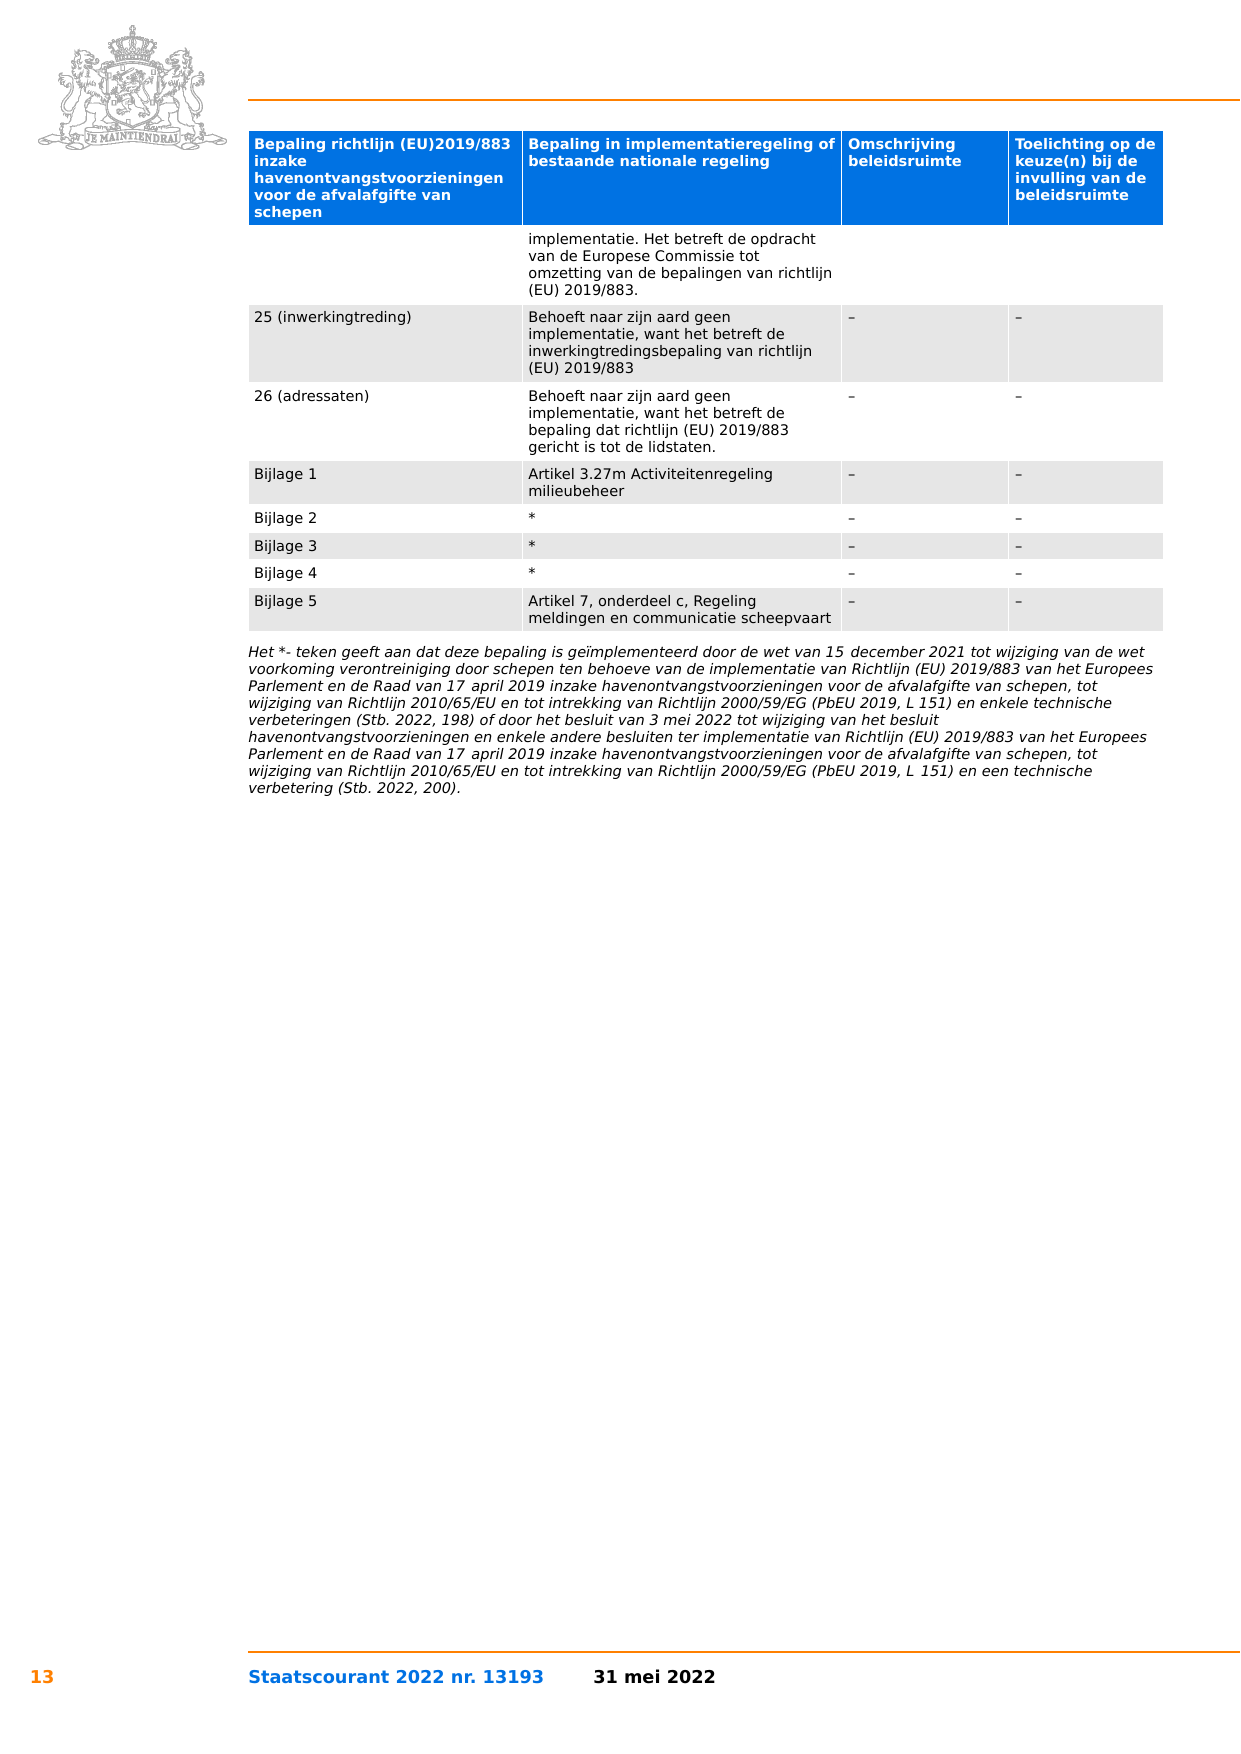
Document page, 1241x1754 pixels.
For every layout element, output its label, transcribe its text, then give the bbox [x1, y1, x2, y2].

table_header Omschrijving beleidsruimte [842, 131, 1008, 225]
table_header Bepaling richtlijn (EU)2019/883 inzake havenontvangstvoorzieningen voor de afvalafgifte van schepen [249, 131, 522, 225]
table_cell Het *- teken geeft aan dat deze bepaling is geïmplementeerd door de wet van 15 december 2021 tot wijziging van de wet voorkoming verontreiniging door schepen ten behoeve van de implementatie van Richtlijn (EU) 2019/883 van het Europees Parlement en de Raad van 17 april 2019 inzake havenontvangstvoorzieningen voor de afvalafgifte van schepen, tot wijziging van Richtlijn 2010/65/EU en tot intrekking van Richtlijn 2000/59/EG (PbEU 2019, L 151) en enkele technische verbeteringen (Stb. 2022, 198) of door het besluit van 3 mei 2022 tot wijziging van het besluit havenontvangstvoorzieningen en enkele andere besluiten ter implementatie van Richtlijn (EU) 2019/883 van het Europees Parlement en de Raad van 17 april 2019 inzake havenontvangstvoorzieningen voor de afvalafgifte van schepen, tot wijziging van Richtlijn 2010/65/EU en tot intrekking van Richtlijn 2000/59/EG (PbEU 2019, L 151) en een technische verbetering (Stb. 2022, 200). [248, 632, 1163, 797]
table_cell * [523, 560, 841, 587]
table_cell Artikel 7, onderdeel c, Regeling meldingen en communicatie scheepvaart [523, 588, 841, 631]
table_header Bepaling in implementatieregeling of bestaande nationale regeling [523, 131, 841, 225]
table_cell Bijlage 4 [249, 560, 522, 587]
table_cell – [1009, 461, 1163, 504]
table_cell Bijlage 5 [249, 588, 522, 631]
table_cell – [1009, 560, 1163, 587]
table_cell – [842, 588, 1008, 631]
table_cell implementatie. Het betreft de opdracht van de Europese Commissie tot omzetting van de bepalingen van richtlijn (EU) 2019/883. [523, 226, 841, 303]
table_cell 25 (inwerkingtreding) [249, 305, 522, 382]
table_cell 26 (adressaten) [249, 383, 522, 460]
table_cell Bijlage 1 [249, 461, 522, 504]
table_cell – [1009, 533, 1163, 559]
table_cell – [1009, 383, 1163, 460]
table_cell [1009, 226, 1163, 303]
table_cell – [842, 506, 1008, 532]
table_cell * [523, 533, 841, 559]
table_cell – [842, 383, 1008, 460]
table_cell Behoeft naar zijn aard geen implementatie, want het betreft de inwerkingtredingsbepaling van richtlijn (EU) 2019/883 [523, 305, 841, 382]
table_cell – [842, 461, 1008, 504]
table_cell [842, 226, 1008, 303]
table_cell – [1009, 588, 1163, 631]
table_cell * [523, 506, 841, 532]
table_cell Artikel 3.27m Activiteitenregeling milieubeheer [523, 461, 841, 504]
table_cell – [842, 560, 1008, 587]
table_cell Bijlage 3 [249, 533, 522, 559]
table_header Toelichting op de keuze(n) bij de invulling van de beleidsruimte [1009, 131, 1163, 225]
table_cell – [842, 533, 1008, 559]
picture [38, 25, 227, 150]
table_cell – [1009, 305, 1163, 382]
table_cell – [842, 305, 1008, 382]
table_cell [249, 226, 522, 303]
table_cell – [1009, 506, 1163, 532]
table_cell Behoeft naar zijn aard geen implementatie, want het betreft de bepaling dat richtlijn (EU) 2019/883 gericht is tot de lidstaten. [523, 383, 841, 460]
table_cell Bijlage 2 [249, 506, 522, 532]
